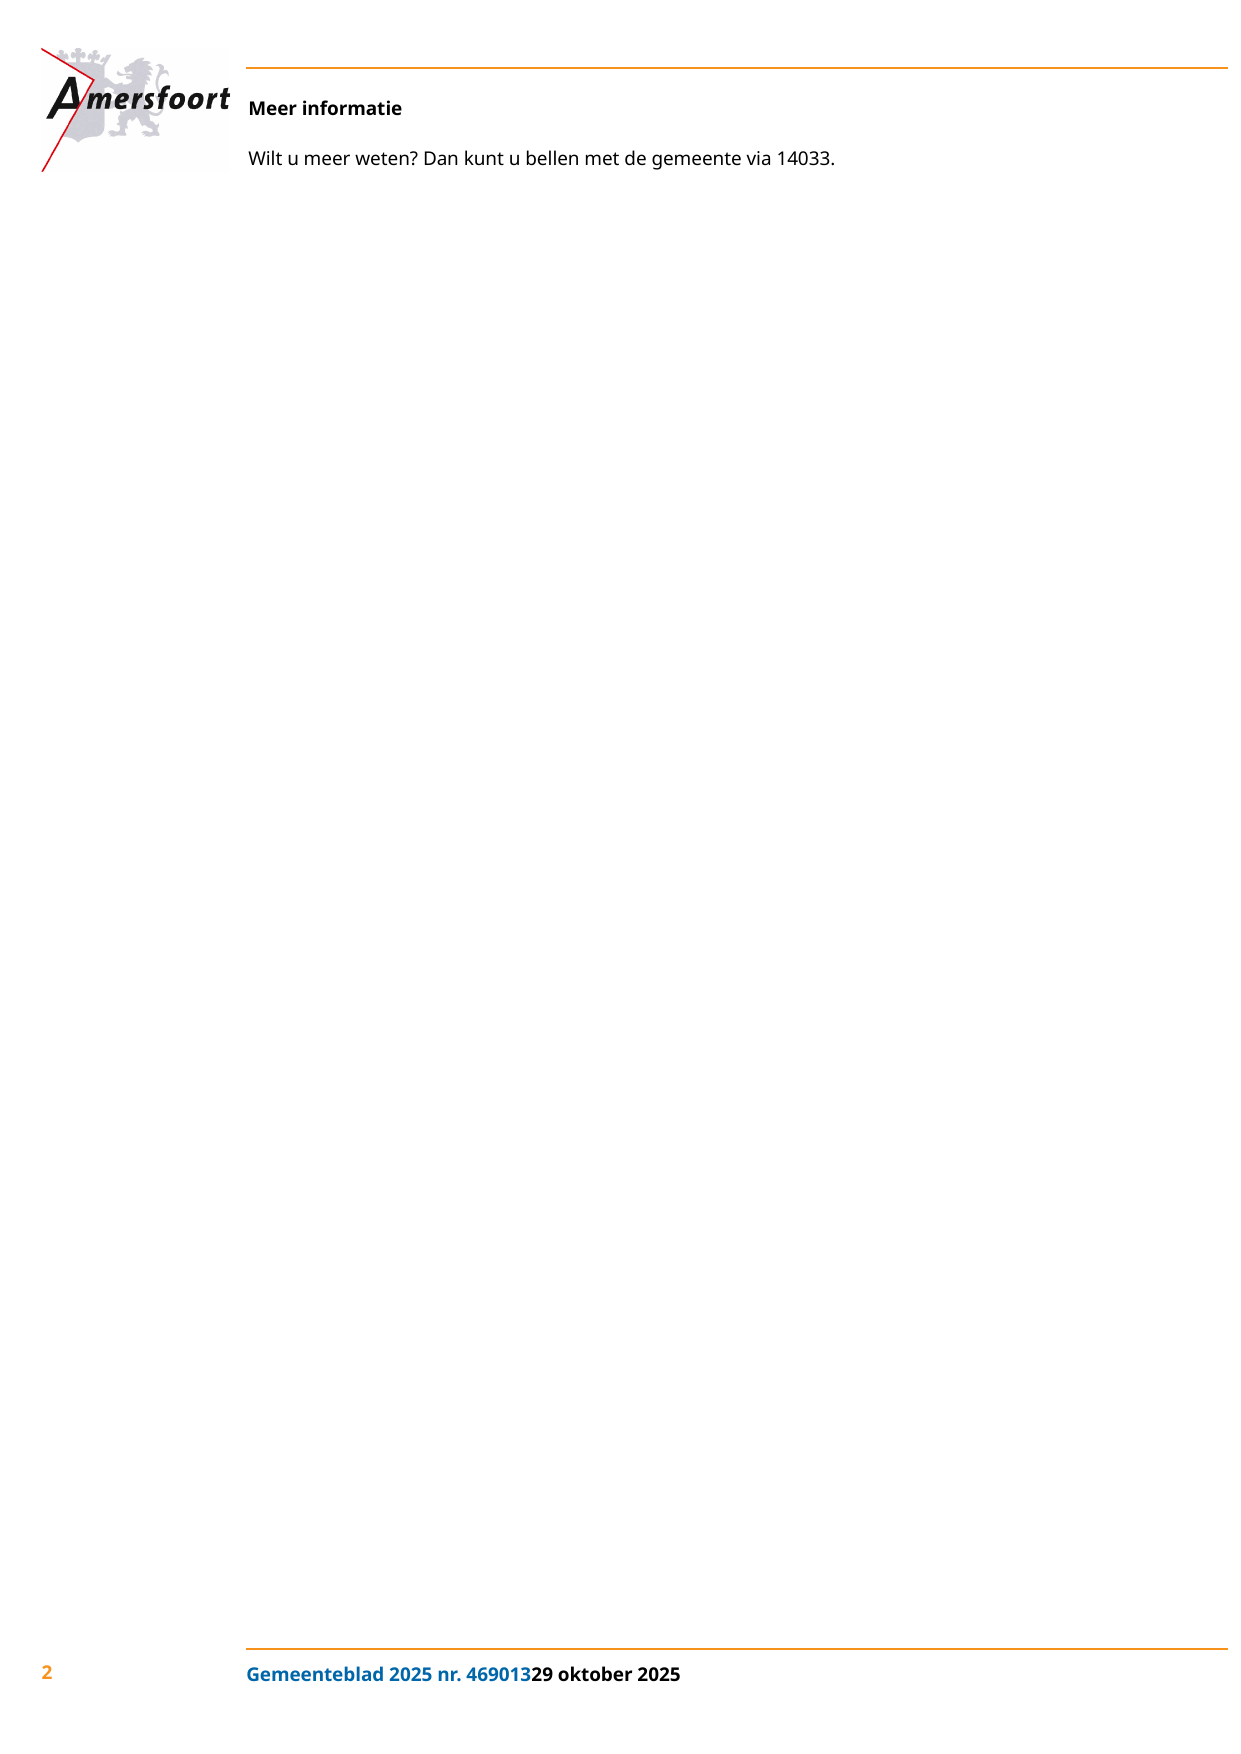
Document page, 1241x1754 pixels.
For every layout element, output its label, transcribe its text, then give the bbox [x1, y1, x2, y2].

text Wilt u meer weten? Dan kunt u bellen met de gemeente via 14033. [248, 145, 1152, 171]
text Meer informatie [248, 95, 1152, 121]
picture [41, 47, 231, 172]
